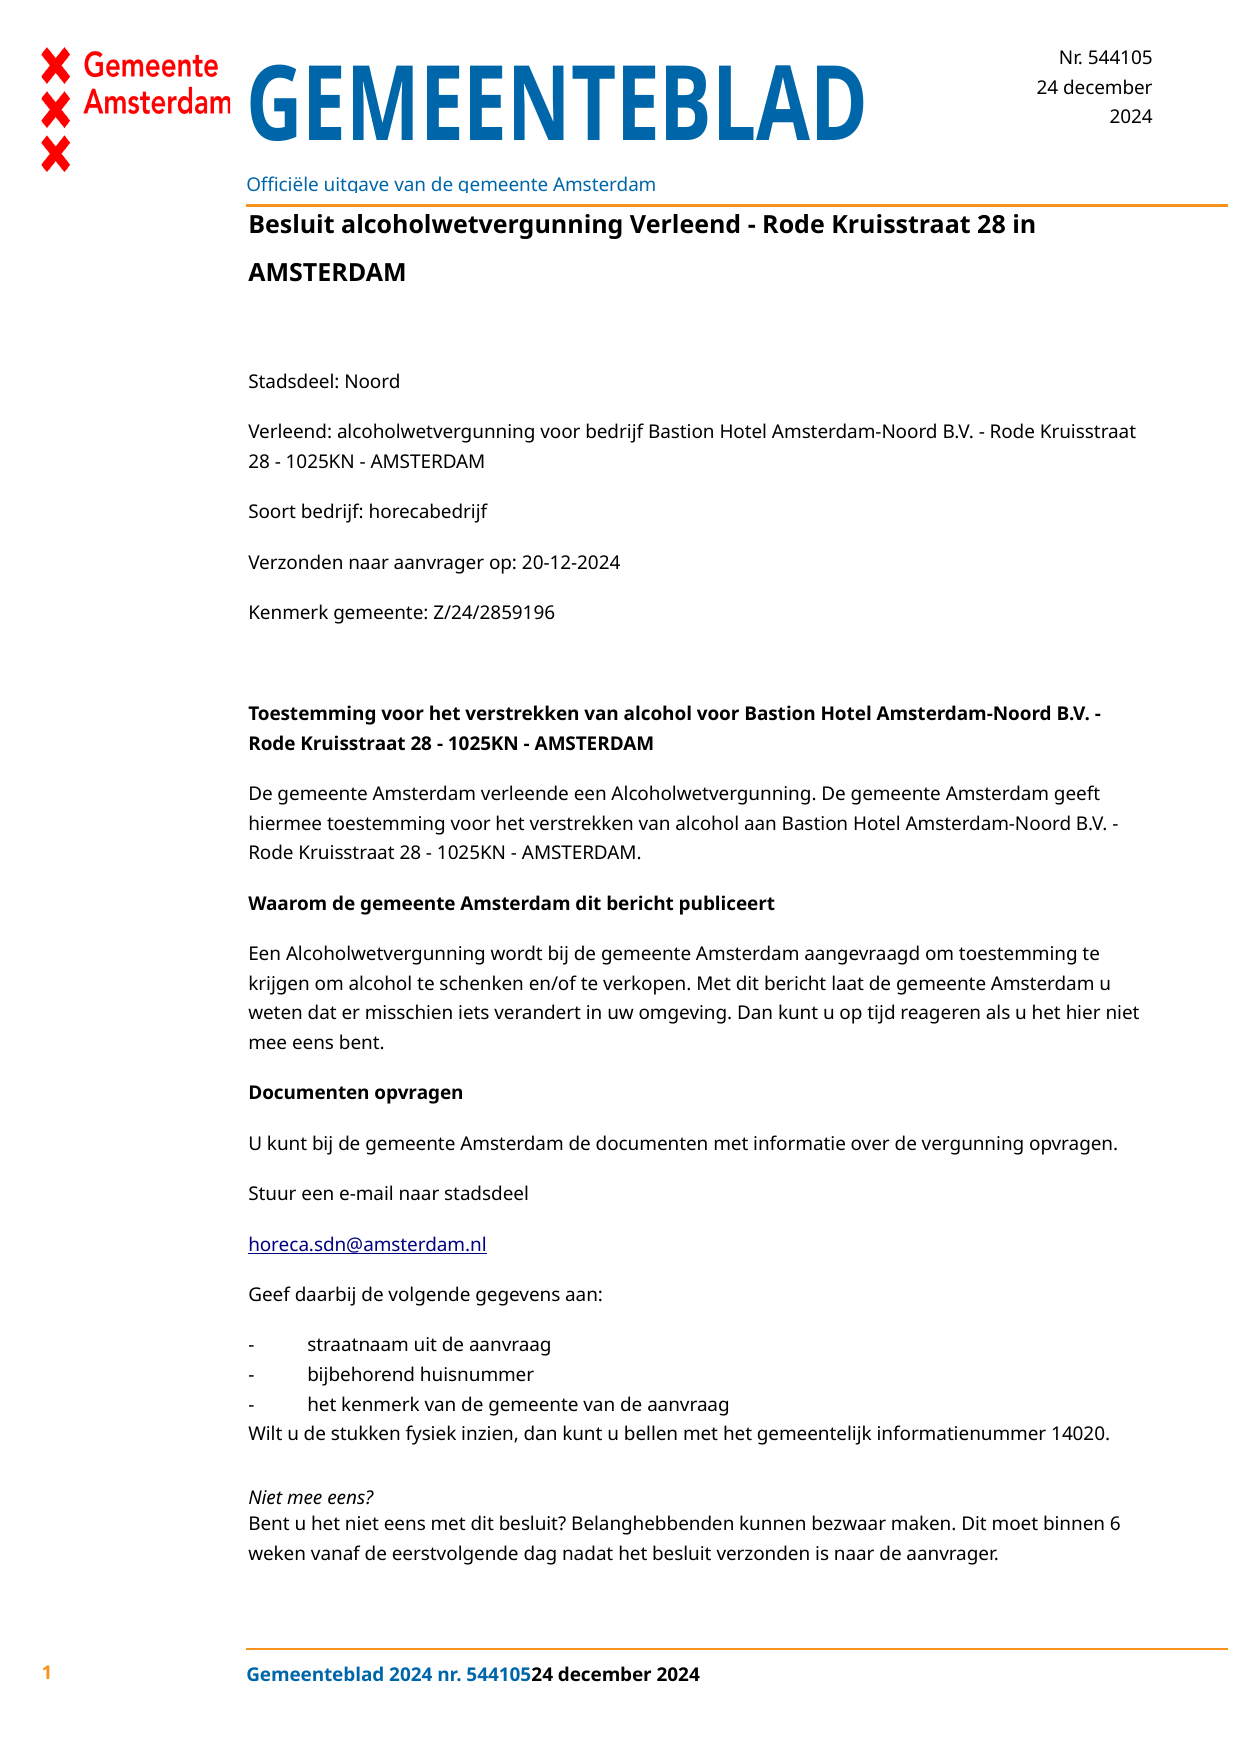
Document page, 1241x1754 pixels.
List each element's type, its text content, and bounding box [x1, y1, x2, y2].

list het kenmerk van de gemeente van de aanvraag [248, 1391, 1152, 1417]
text U kunt bij de gemeente Amsterdam de documenten met informatie over de vergunning opvragen. [248, 1130, 1152, 1156]
list bijbehorend huisnummer [248, 1361, 1152, 1387]
text Toestemming voor het verstrekken van alcohol voor Bastion Hotel Amsterdam-Noord B.V. - Rode Kruisstraat 28 - 1025KN - AMSTERDAM [248, 700, 1152, 756]
text Documenten opvragen [248, 1079, 1152, 1105]
text Verleend: alcoholwetvergunning voor bedrijf Bastion Hotel Amsterdam-Noord B.V. - Rode Kruisstraat 28 - 1025KN - AMSTERDAM [248, 419, 1152, 474]
text Geef daarbij de volgende gegevens aan: [248, 1281, 1152, 1307]
text Stuur een e-mail naar stadsdeel [248, 1180, 1152, 1206]
text Niet mee eens? [248, 1484, 1152, 1510]
text Wilt u de stukken fysiek inzien, dan kunt u bellen met het gemeentelijk informatienummer 14020. [248, 1420, 1152, 1446]
text De gemeente Amsterdam verleende een Alcoholwetvergunning. De gemeente Amsterdam geeft hiermee toestemming voor het verstrekken van alcohol aan Bastion Hotel Amsterdam-Noord B.V. - Rode Kruisstraat 28 - 1025KN - AMSTERDAM. [248, 780, 1152, 865]
list straatnaam uit de aanvraag [248, 1332, 1152, 1357]
picture [41, 47, 231, 172]
text Een Alcoholwetvergunning wordt bij de gemeente Amsterdam aangevraagd om toestemming te krijgen om alcohol te schenken en/of te verkopen. Met dit bericht laat de gemeente Amsterdam u weten dat er misschien iets verandert in uw omgeving. Dan kunt u op tijd reageren als u het hier niet mee eens bent. [248, 940, 1152, 1055]
text Kenmerk gemeente: Z/24/2859196 [248, 599, 1152, 625]
text Bent u het niet eens met dit besluit? Belanghebbenden kunnen bezwaar maken. Dit moet binnen 6 weken vanaf de eerstvolgende dag nadat het besluit verzonden is naar de aanvrager. [248, 1510, 1152, 1565]
text Stadsdeel: Noord [248, 368, 1152, 394]
text horeca.sdn@amsterdam.nl [248, 1231, 1152, 1257]
text Besluit alcoholwetvergunning Verleend - Rode Kruisstraat 28 in AMSTERDAM [248, 207, 1152, 288]
text Soort bedrijf: horecabedrijf [248, 499, 1152, 524]
text Verzonden naar aanvrager op: 20-12-2024 [248, 549, 1152, 575]
text Waarom de gemeente Amsterdam dit bericht publiceert [248, 890, 1152, 916]
